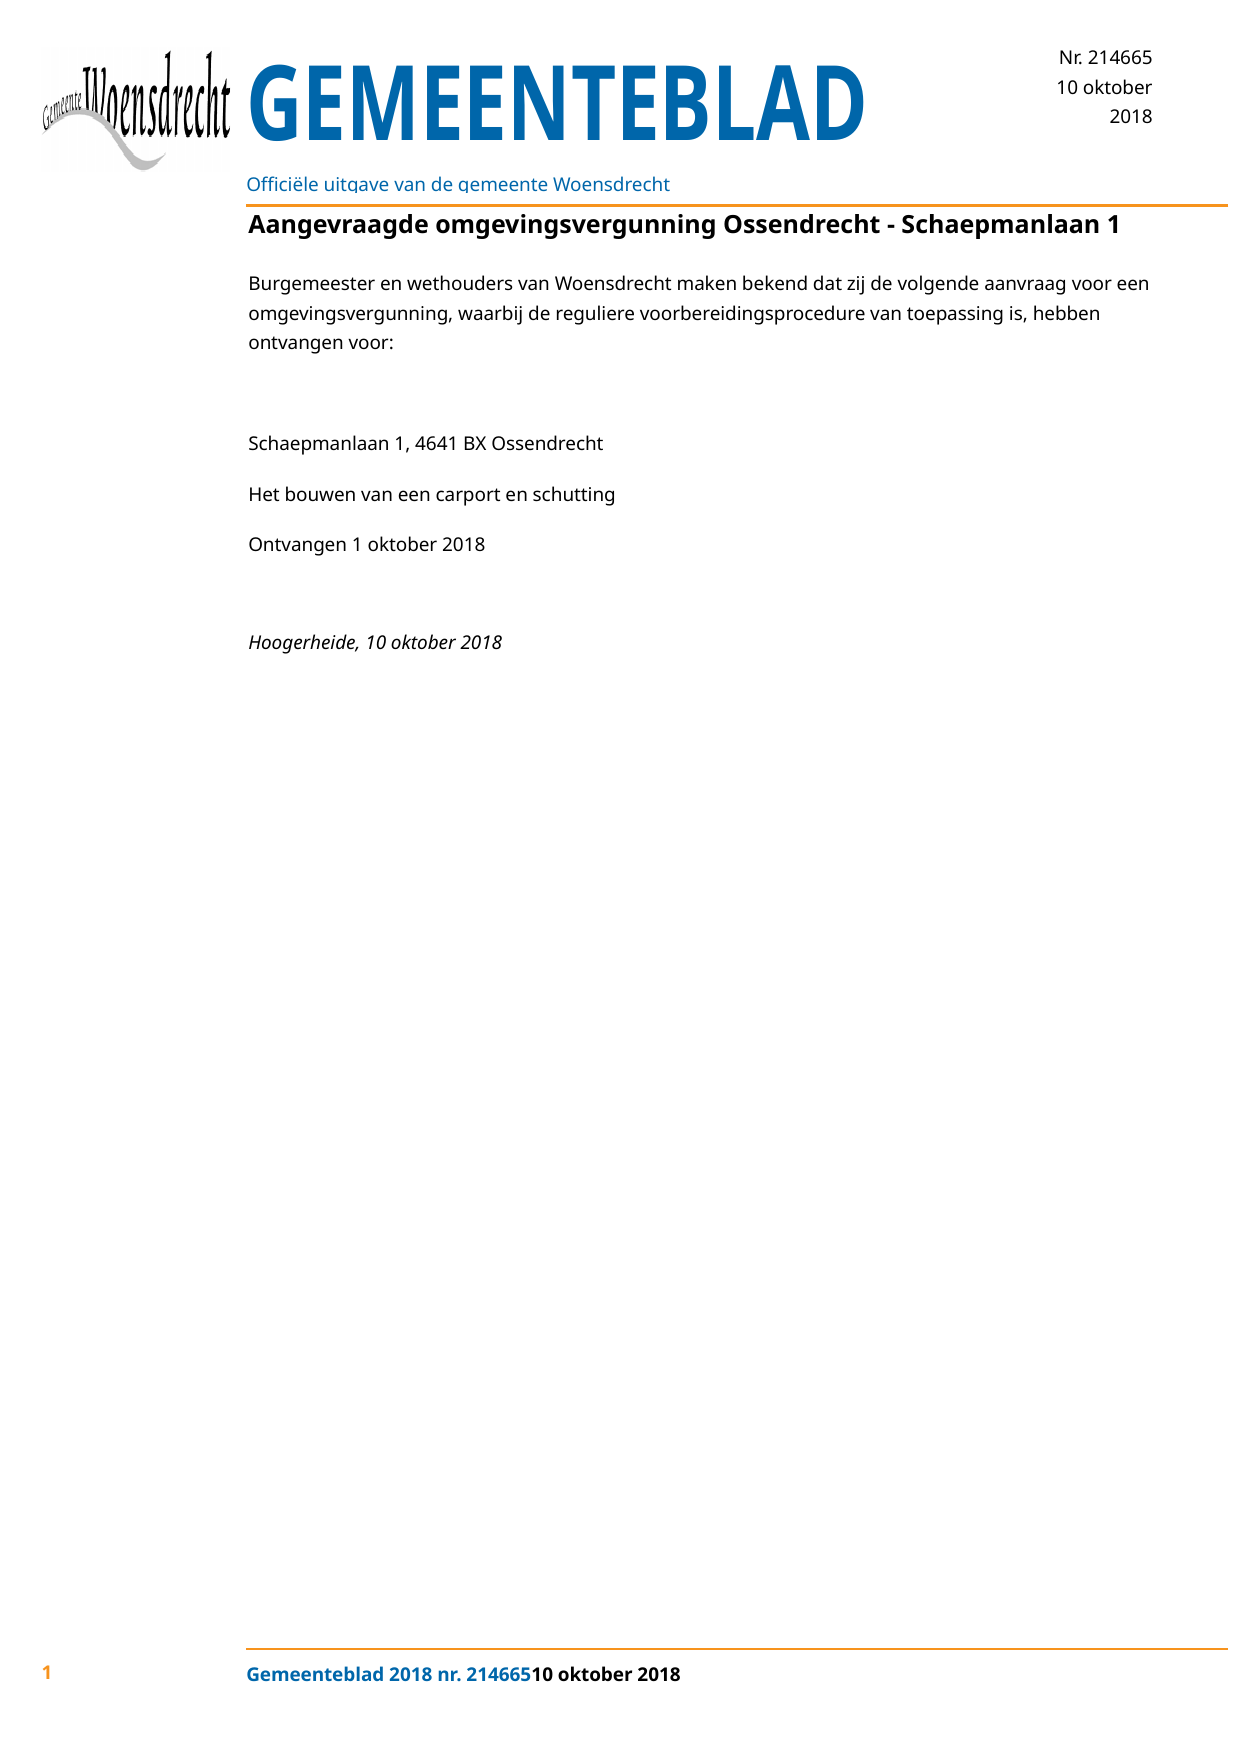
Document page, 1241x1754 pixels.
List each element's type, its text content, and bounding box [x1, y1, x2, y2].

text Burgemeester en wethouders van Woensdrecht maken bekend dat zij de volgende aanvraag voor een omgevingsvergunning, waarbij de reguliere voorbereidingsprocedure van toepassing is, hebben ontvangen voor: [248, 270, 1152, 355]
picture [41, 47, 231, 172]
text Schaepmanlaan 1, 4641 BX Ossendrecht [248, 430, 1152, 456]
text Ontvangen 1 oktober 2018 [248, 531, 1152, 557]
text Het bouwen van een carport en schutting [248, 481, 1152, 506]
text Hoogerheide, 10 oktober 2018 [248, 629, 1152, 655]
text Aangevraagde omgevingsvergunning Ossendrecht - Schaepmanlaan 1 [248, 207, 1152, 241]
